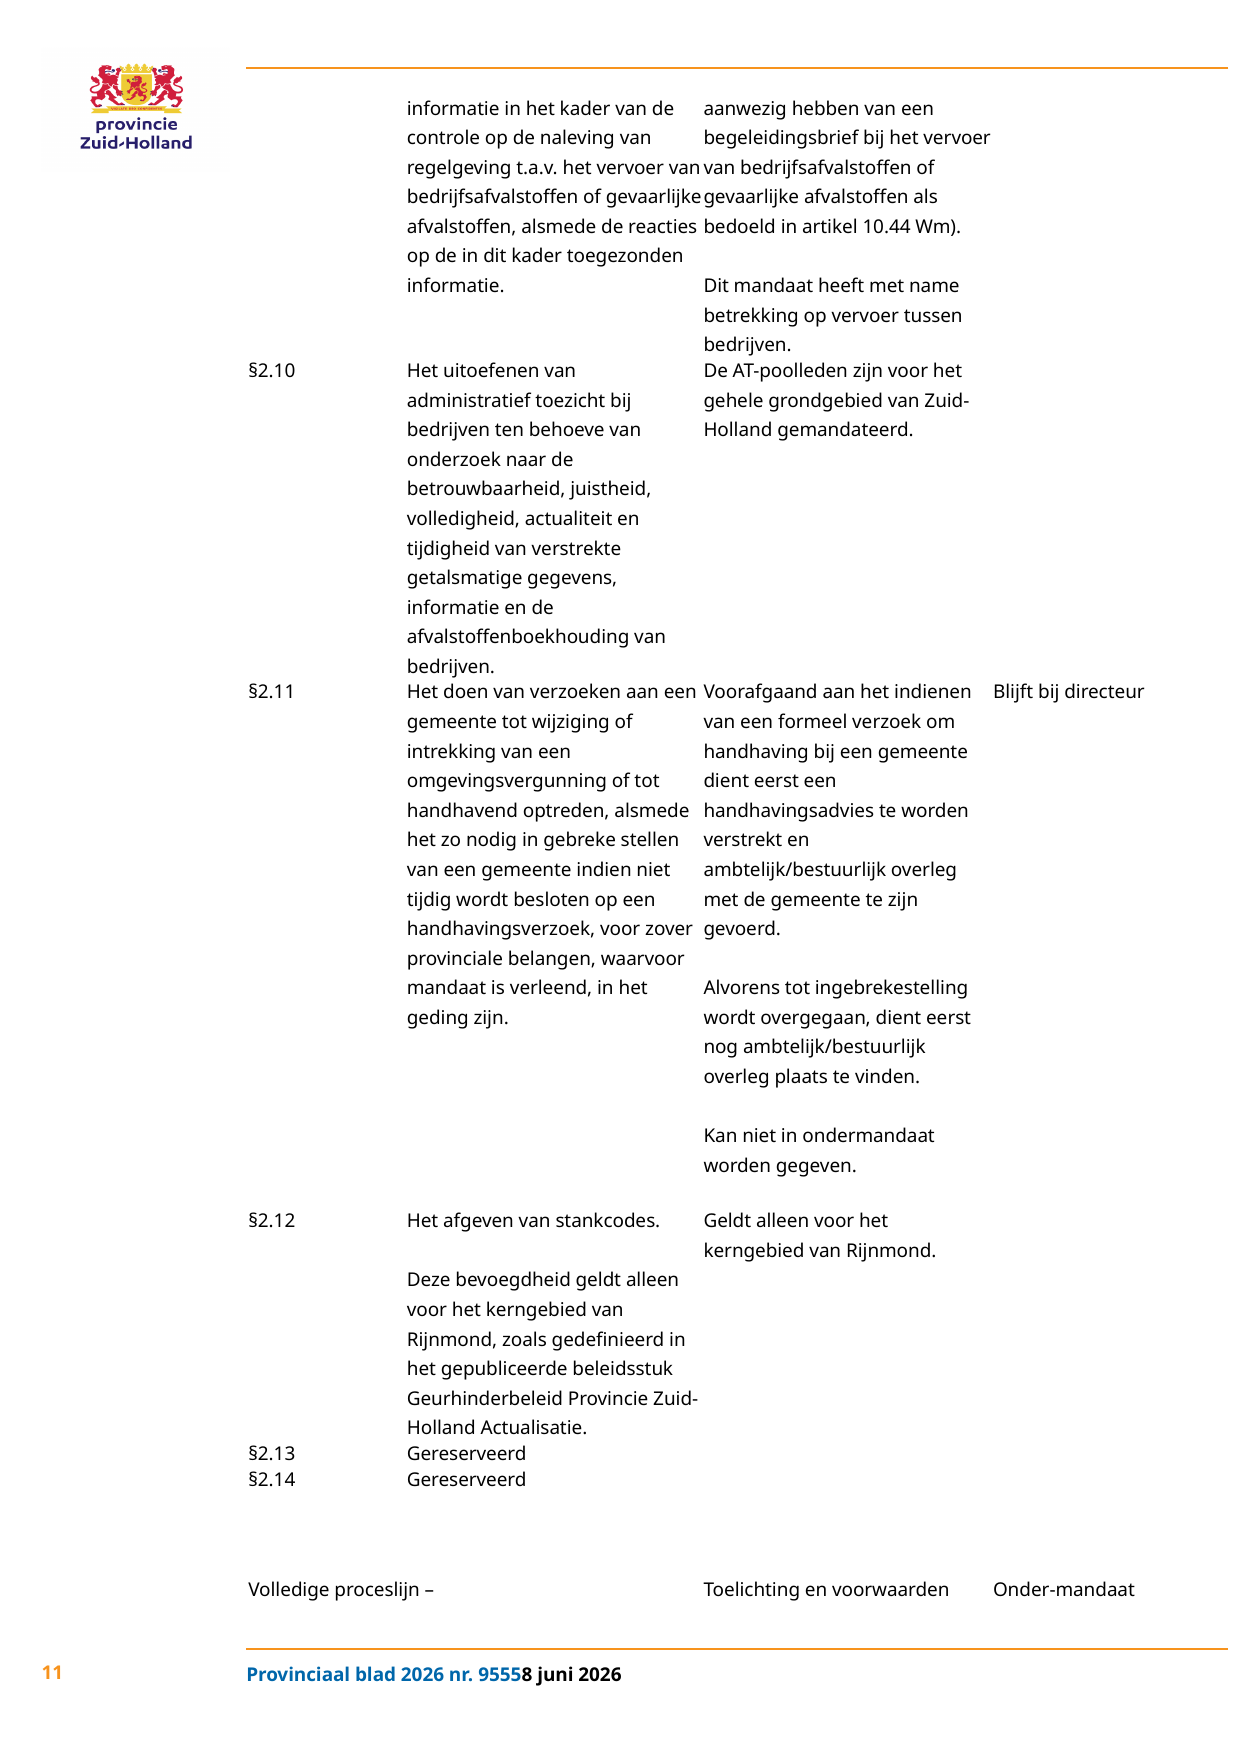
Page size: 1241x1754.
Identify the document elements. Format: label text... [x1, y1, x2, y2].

table_cell Het doen van verzoeken aan een gemeente tot wijziging of intrekking van een omgevingsvergunning of tot handhavend optreden, alsmede het zo nodig in gebreke stellen van een gemeente indien niet tijdig wordt besloten op een handhavingsverzoek, voor zover provinciale belangen, waarvoor mandaat is verleend, in het geding zijn. [407, 679, 703, 1207]
table_cell Het afgeven van stankcodes. Deze bevoegdheid geldt alleen voor het kerngebied van Rijnmond, zoals gedefinieerd in het gepubliceerde beleidsstuk Geurhinderbeleid Provincie Zuid-Holland Actualisatie. [407, 1208, 703, 1440]
table_cell [993, 1466, 1152, 1492]
table_cell Blijft bij directeur [993, 679, 1152, 1207]
table_cell Het uitoefenen van administratief toezicht bij bedrijven ten behoeve van onderzoek naar de betrouwbaarheid, juistheid, volledigheid, actualiteit en tijdigheid van verstrekte getalsmatige gegevens, informatie en de afvalstoffenboekhouding van bedrijven. [407, 357, 703, 679]
table_cell Voorafgaand aan het indienen van een formeel verzoek om handhaving bij een gemeente dient eerst een handhavingsadvies te worden verstrekt en ambtelijk/bestuurlijk overleg met de gemeente te zijn gevoerd. Alvorens tot ingebrekestelling wordt overgegaan, dient eerst nog ambtelijk/bestuurlijk overleg plaats te vinden. Kan niet in ondermandaat worden gegeven. [703, 679, 993, 1207]
table_cell [248, 95, 407, 357]
table_cell [993, 1440, 1152, 1466]
table_cell [703, 1466, 993, 1492]
table_cell §2.12 [248, 1208, 407, 1440]
table_cell Volledige proceslijn – [248, 1577, 703, 1602]
table_cell §2.11 [248, 679, 407, 1207]
table_cell Onder-mandaat [993, 1577, 1152, 1602]
table_cell [703, 1440, 993, 1466]
table_cell [993, 95, 1152, 357]
table_cell [248, 1492, 1152, 1577]
table_cell [993, 357, 1152, 679]
table_cell §2.10 [248, 357, 407, 679]
table_cell informatie in het kader van de controle op de naleving van regelgeving t.a.v. het vervoer van bedrijfsafvalstoffen of gevaarlijke afvalstoffen, alsmede de reacties op de in dit kader toegezonden informatie. [407, 95, 703, 357]
table_cell Toelichting en voorwaarden [703, 1577, 993, 1602]
table_cell aanwezig hebben van een begeleidingsbrief bij het vervoer van bedrijfsafvalstoffen of gevaarlijke afvalstoffen als bedoeld in artikel 10.44 Wm). Dit mandaat heeft met name betrekking op vervoer tussen bedrijven. [703, 95, 993, 357]
table_cell Geldt alleen voor het kerngebied van Rijnmond. [703, 1208, 993, 1440]
picture [41, 47, 231, 172]
table_cell §2.13 [248, 1440, 407, 1466]
table_cell De AT-poolleden zijn voor het gehele grondgebied van Zuid-Holland gemandateerd. [703, 357, 993, 679]
table_cell Gereserveerd [407, 1466, 703, 1492]
table_cell §2.14 [248, 1466, 407, 1492]
table_cell Gereserveerd [407, 1440, 703, 1466]
table_cell [993, 1208, 1152, 1440]
